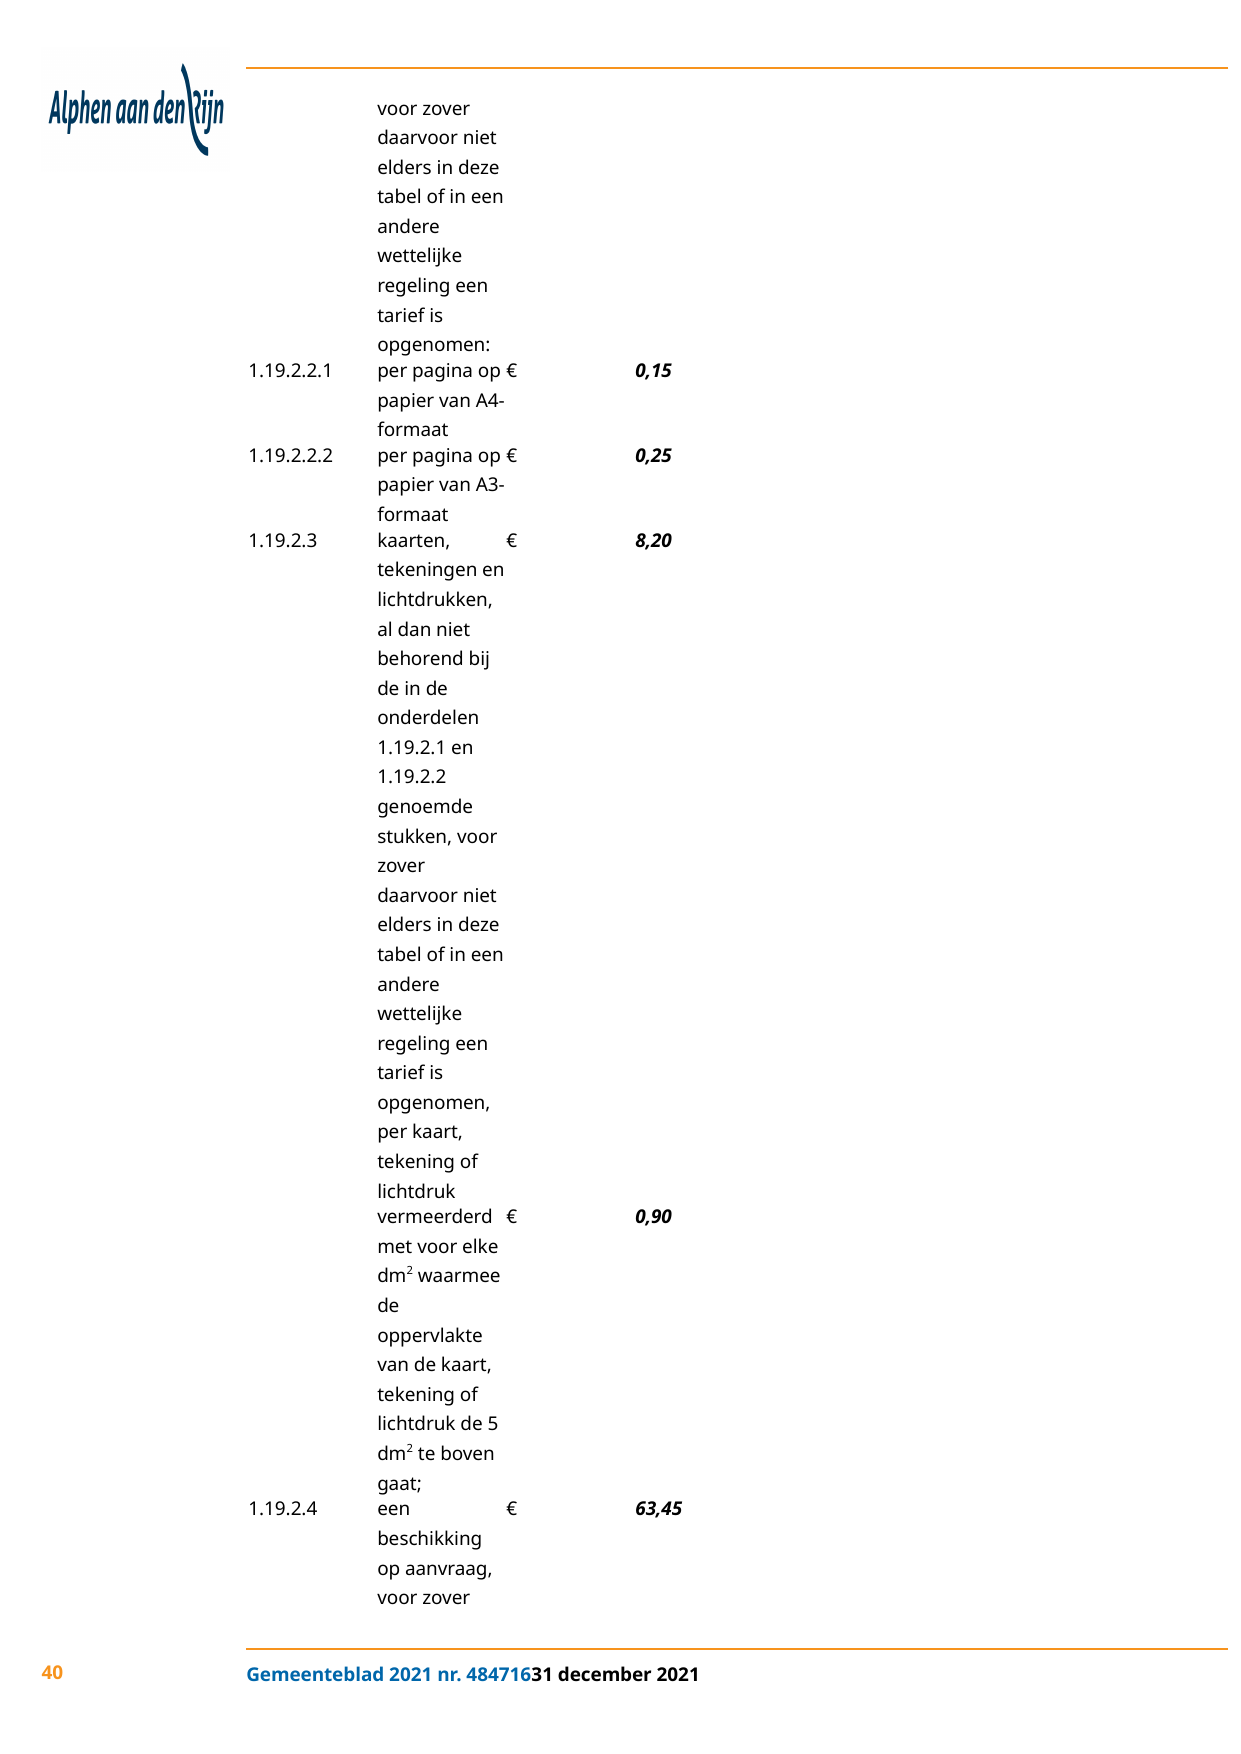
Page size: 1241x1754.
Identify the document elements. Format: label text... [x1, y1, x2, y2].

table_cell [894, 357, 1022, 442]
table_cell vermeerderd met voor elke dm2 waarmee de oppervlakte van de kaart, tekening of lichtdruk de 5 dm2 te boven gaat; [377, 1204, 506, 1496]
table_cell [1023, 95, 1152, 357]
table_cell 0,15 [635, 357, 764, 442]
table_cell [1023, 1204, 1152, 1496]
table_cell [894, 95, 1022, 357]
table_cell 63,45 [635, 1496, 764, 1610]
table_cell [635, 95, 764, 357]
table_cell 1.19.2.3 [248, 527, 377, 1203]
table_cell 0,90 [635, 1204, 764, 1496]
table_cell per pagina op papier van A4-formaat [377, 357, 506, 442]
table_cell [1023, 357, 1152, 442]
table_cell € [506, 357, 635, 442]
table_cell [894, 442, 1022, 527]
table_cell 0,25 [635, 442, 764, 527]
table_cell voor zover daarvoor niet elders in deze tabel of in een andere wettelijke regeling een tarief is opgenomen: [377, 95, 506, 357]
table_cell [894, 527, 1022, 1203]
table_cell 1.19.2.4 [248, 1496, 377, 1610]
picture [41, 47, 231, 172]
table_cell een beschikking op aanvraag, voor zover [377, 1496, 506, 1610]
table_cell [1023, 527, 1152, 1203]
table_cell [894, 1496, 1022, 1610]
table_cell [894, 1204, 1022, 1496]
table_cell € [506, 1496, 635, 1610]
table_cell € [506, 1204, 635, 1496]
table_cell per pagina op papier van A3-formaat [377, 442, 506, 527]
table_cell [1023, 1496, 1152, 1610]
table_cell [764, 1496, 893, 1610]
table_cell [764, 442, 893, 527]
table_cell 8,20 [635, 527, 764, 1203]
table_cell [248, 95, 377, 357]
table_cell [764, 95, 893, 357]
table_cell [764, 1204, 893, 1496]
table_cell [764, 527, 893, 1203]
table_cell € [506, 442, 635, 527]
table_cell € [506, 527, 635, 1203]
table_cell kaarten, tekeningen en lichtdrukken, al dan niet behorend bij de in de onderdelen 1.19.2.1 en 1.19.2.2 genoemde stukken, voor zover daarvoor niet elders in deze tabel of in een andere wettelijke regeling een tarief is opgenomen, per kaart, tekening of lichtdruk [377, 527, 506, 1203]
table_cell [764, 357, 893, 442]
table_cell [506, 95, 635, 357]
table_cell 1.19.2.2.1 [248, 357, 377, 442]
table_cell [248, 1204, 377, 1496]
table_cell 1.19.2.2.2 [248, 442, 377, 527]
table_cell [1023, 442, 1152, 527]
